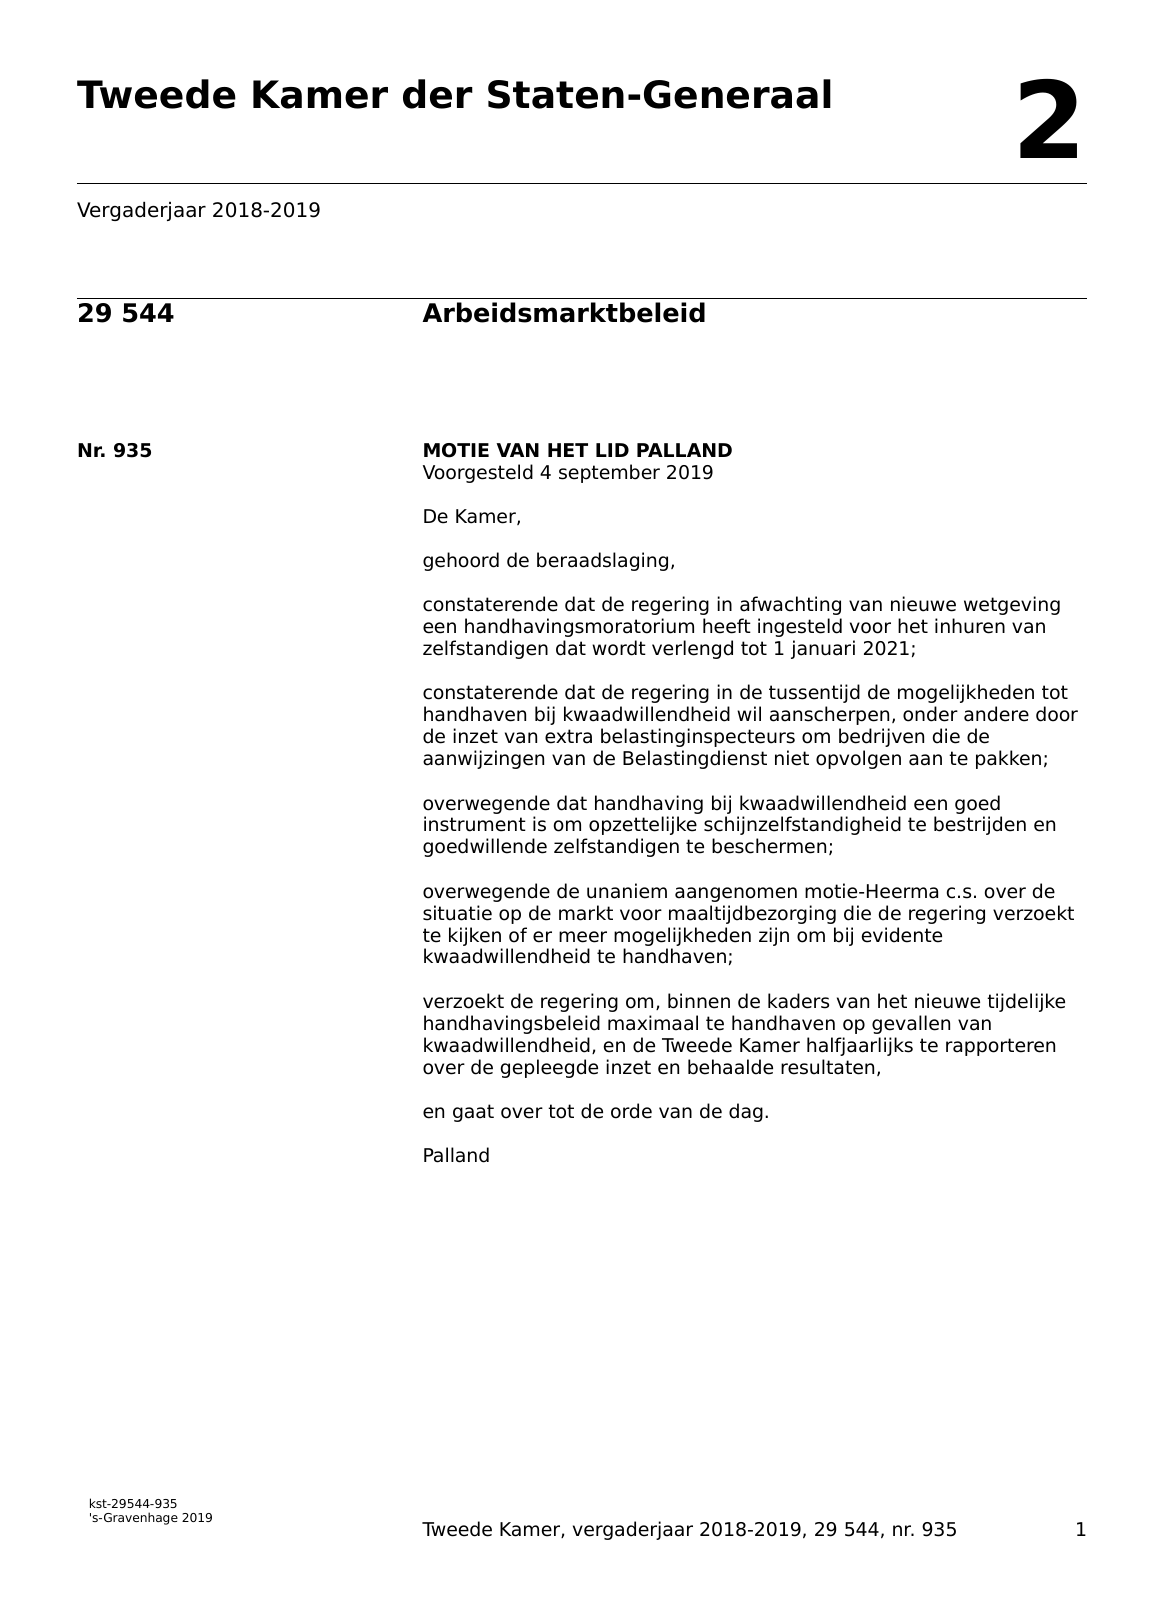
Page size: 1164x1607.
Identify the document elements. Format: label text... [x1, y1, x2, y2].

text constaterende dat de regering in afwachting van nieuwe wetgeving een handhavingsmoratorium heeft ingesteld voor het inhuren van zelfstandigen dat wordt verlengd tot 1 januari 2021; [422, 594, 1087, 660]
text gehoord de beraadslaging, [422, 550, 1087, 572]
text overwegende dat handhaving bij kwaadwillendheid een goed instrument is om opzettelijke schijnzelfstandigheid te bestrijden en goedwillende zelfstandigen te beschermen; [422, 792, 1087, 858]
text verzoekt de regering om, binnen de kaders van het nieuwe tijdelijke handhavingsbeleid maximaal te handhaven op gevallen van kwaadwillendheid, en de Tweede Kamer halfjaarlijks te rapporteren over de gepleegde inzet en behaalde resultaten, [422, 991, 1087, 1078]
text kst-29544-935 [88, 1497, 323, 1511]
text overwegende de unaniem aangenomen motie-Heerma c.s. over de situatie op de markt voor maaltijdbezorging die de regering verzoekt te kijken of er meer mogelijkheden zijn om bij evidente kwaadwillendheid te handhaven; [422, 881, 1087, 968]
table_header 2 [886, 59, 1087, 183]
text Palland [422, 1145, 1087, 1167]
text Voorgesteld 4 september 2019 [422, 462, 1087, 484]
text De Kamer, [422, 506, 1087, 528]
table_header Tweede Kamer der Staten-Generaal [77, 59, 886, 183]
table_cell Vergaderjaar 2018-2019 [77, 184, 1087, 298]
subtitle Nr. 935 MOTIE VAN HET LID PALLAND [77, 440, 1087, 462]
text en gaat over tot de orde van de dag. [422, 1101, 1087, 1123]
subtitle 29 544 Arbeidsmarktbeleid [77, 299, 1087, 329]
text constaterende dat de regering in de tussentijd de mogelijkheden tot handhaven bij kwaadwillendheid wil aanscherpen, onder andere door de inzet van extra belastinginspecteurs om bedrijven die de aanwijzingen van de Belastingdienst niet opvolgen aan te pakken; [422, 682, 1087, 770]
text 's-Gravenhage 2019 [88, 1511, 323, 1525]
